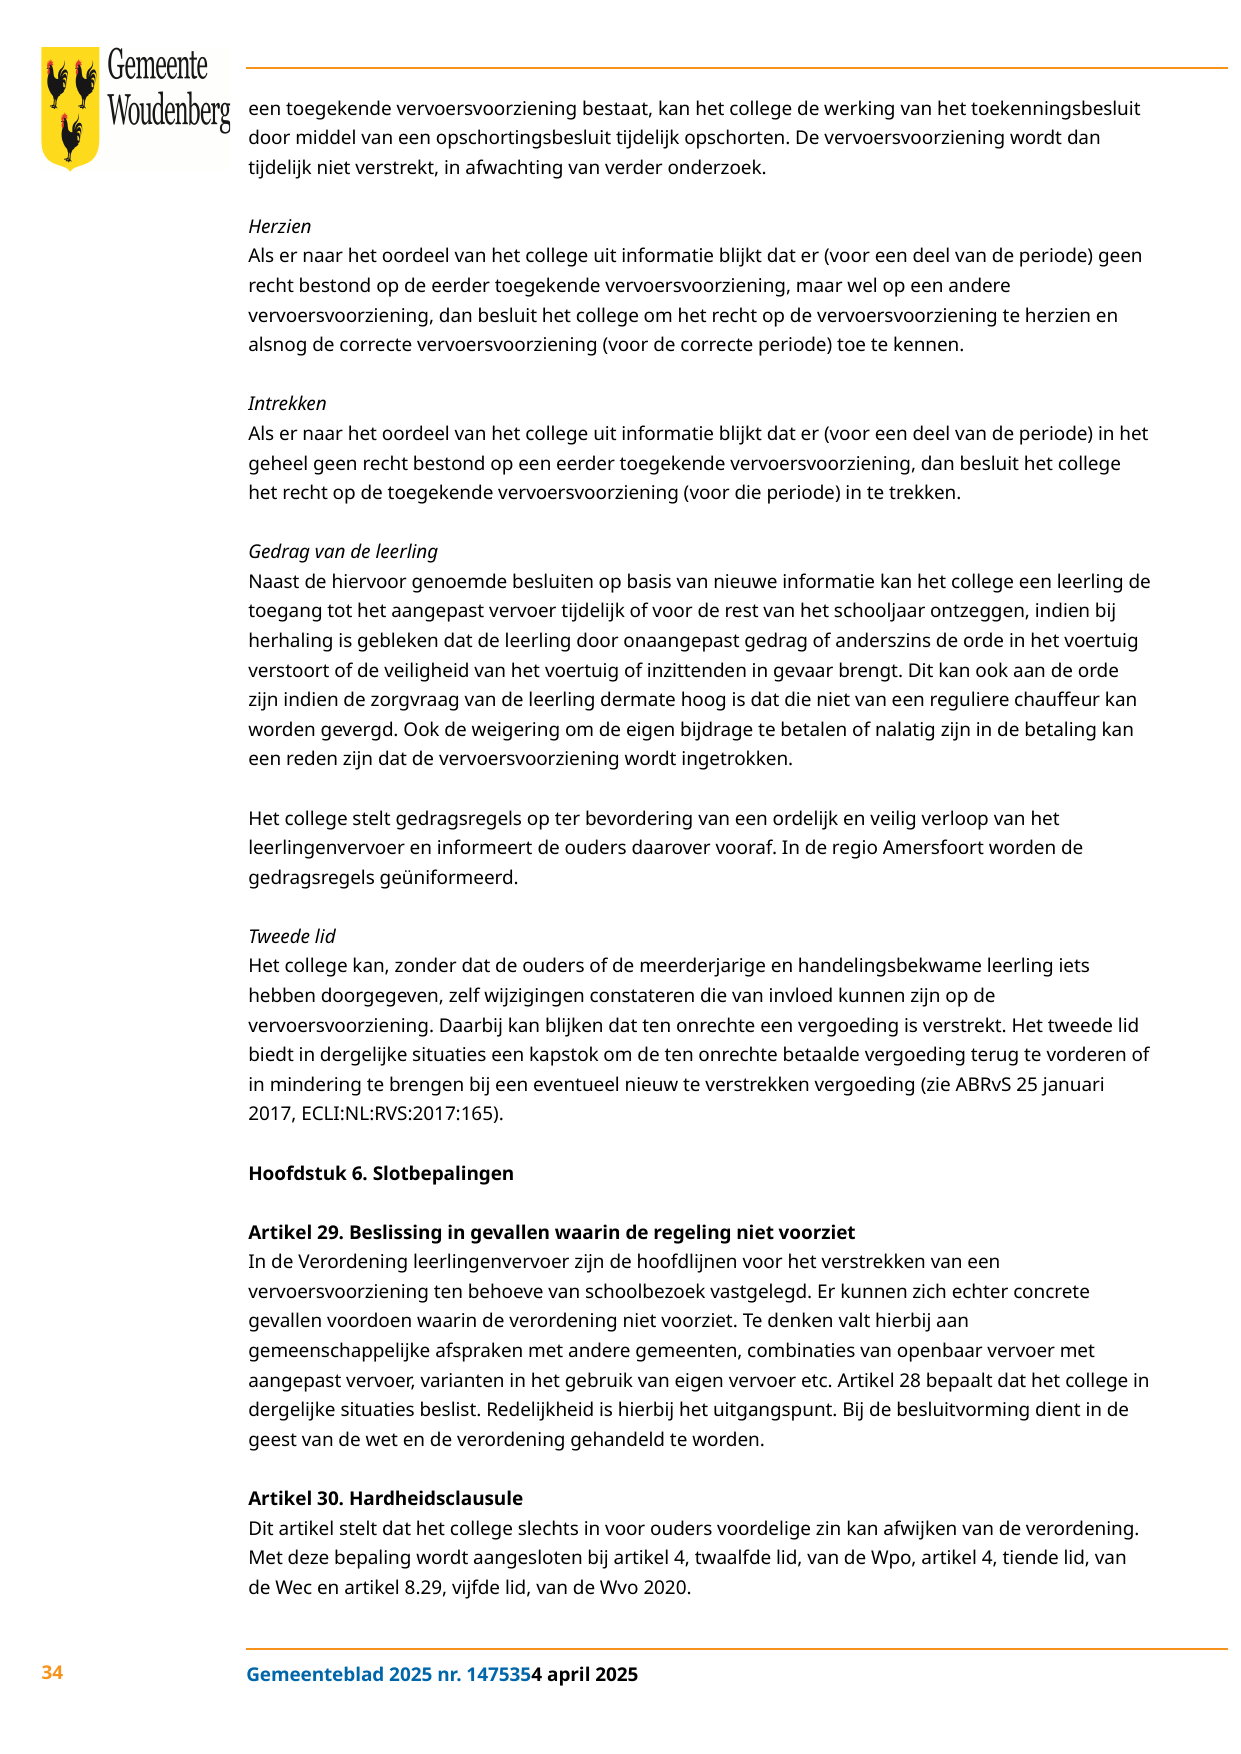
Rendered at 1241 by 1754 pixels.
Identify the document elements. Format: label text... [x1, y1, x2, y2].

text Hoofdstuk 6. Slotbepalingen [248, 1160, 1152, 1186]
text Tweede lid [248, 923, 1152, 949]
text Het college stelt gedragsregels op ter bevordering van een ordelijk en veilig verloop van het leerlingenvervoer en informeert de ouders daarover vooraf. In de regio Amersfoort worden de gedragsregels geüniformeerd. [248, 805, 1152, 890]
text Gedrag van de leerling [248, 538, 1152, 564]
text In de Verordening leerlingenvervoer zijn de hoofdlijnen voor het verstrekken van een vervoersvoorziening ten behoeve van schoolbezoek vastgelegd. Er kunnen zich echter concrete gevallen voordoen waarin de verordening niet voorziet. Te denken valt hierbij aan gemeenschappelijke afspraken met andere gemeenten, combinaties van openbaar vervoer met aangepast vervoer, varianten in het gebruik van eigen vervoer etc. Artikel 28 bepaalt dat het college in dergelijke situaties beslist. Redelijkheid is hierbij het uitgangspunt. Bij de besluitvorming dient in de geest van de wet en de verordening gehandeld te worden. [248, 1248, 1152, 1452]
text Als er naar het oordeel van het college uit informatie blijkt dat er (voor een deel van de periode) geen recht bestond op de eerder toegekende vervoersvoorziening, maar wel op een andere vervoersvoorziening, dan besluit het college om het recht op de vervoersvoorziening te herzien en alsnog de correcte vervoersvoorziening (voor de correcte periode) toe te kennen. [248, 243, 1152, 357]
picture [41, 47, 231, 172]
text Naast de hiervoor genoemde besluiten op basis van nieuwe informatie kan het college een leerling de toegang tot het aangepast vervoer tijdelijk of voor de rest van het schooljaar ontzeggen, indien bij herhaling is gebleken dat de leerling door onaangepast gedrag of anderszins de orde in het voertuig verstoort of de veiligheid van het voertuig of inzittenden in gevaar brengt. Dit kan ook aan de orde zijn indien de zorgvraag van de leerling dermate hoog is dat die niet van een reguliere chauffeur kan worden gevergd. Ook de weigering om de eigen bijdrage te betalen of nalatig zijn in de betaling kan een reden zijn dat de vervoersvoorziening wordt ingetrokken. [248, 568, 1152, 771]
text Artikel 30. Hardheidsclausule [248, 1485, 1152, 1511]
text Het college kan, zonder dat de ouders of de meerderjarige en handelingsbekwame leerling iets hebben doorgegeven, zelf wijzigingen constateren die van invloed kunnen zijn op de vervoersvoorziening. Daarbij kan blijken dat ten onrechte een vergoeding is verstrekt. Het tweede lid biedt in dergelijke situaties een kapstok om de ten onrechte betaalde vergoeding terug te vorderen of in mindering te brengen bij een eventueel nieuw te verstrekken vergoeding (zie ABRvS 25 januari 2017, ECLI:NL:RVS:2017:165). [248, 953, 1152, 1126]
text Herzien [248, 213, 1152, 239]
text een toegekende vervoersvoorziening bestaat, kan het college de werking van het toekenningsbesluit door middel van een opschortingsbesluit tijdelijk opschorten. De vervoersvoorziening wordt dan tijdelijk niet verstrekt, in afwachting van verder onderzoek. [248, 95, 1152, 180]
text Dit artikel stelt dat het college slechts in voor ouders voordelige zin kan afwijken van de verordening. Met deze bepaling wordt aangesloten bij artikel 4, twaalfde lid, van de Wpo, artikel 4, tiende lid, van de Wec en artikel 8.29, vijfde lid, van de Wvo 2020. [248, 1515, 1152, 1600]
text Intrekken [248, 391, 1152, 416]
text Artikel 29. Beslissing in gevallen waarin de regeling niet voorziet [248, 1219, 1152, 1245]
text Als er naar het oordeel van het college uit informatie blijkt dat er (voor een deel van de periode) in het geheel geen recht bestond op een eerder toegekende vervoersvoorziening, dan besluit het college het recht op de toegekende vervoersvoorziening (voor die periode) in te trekken. [248, 420, 1152, 505]
